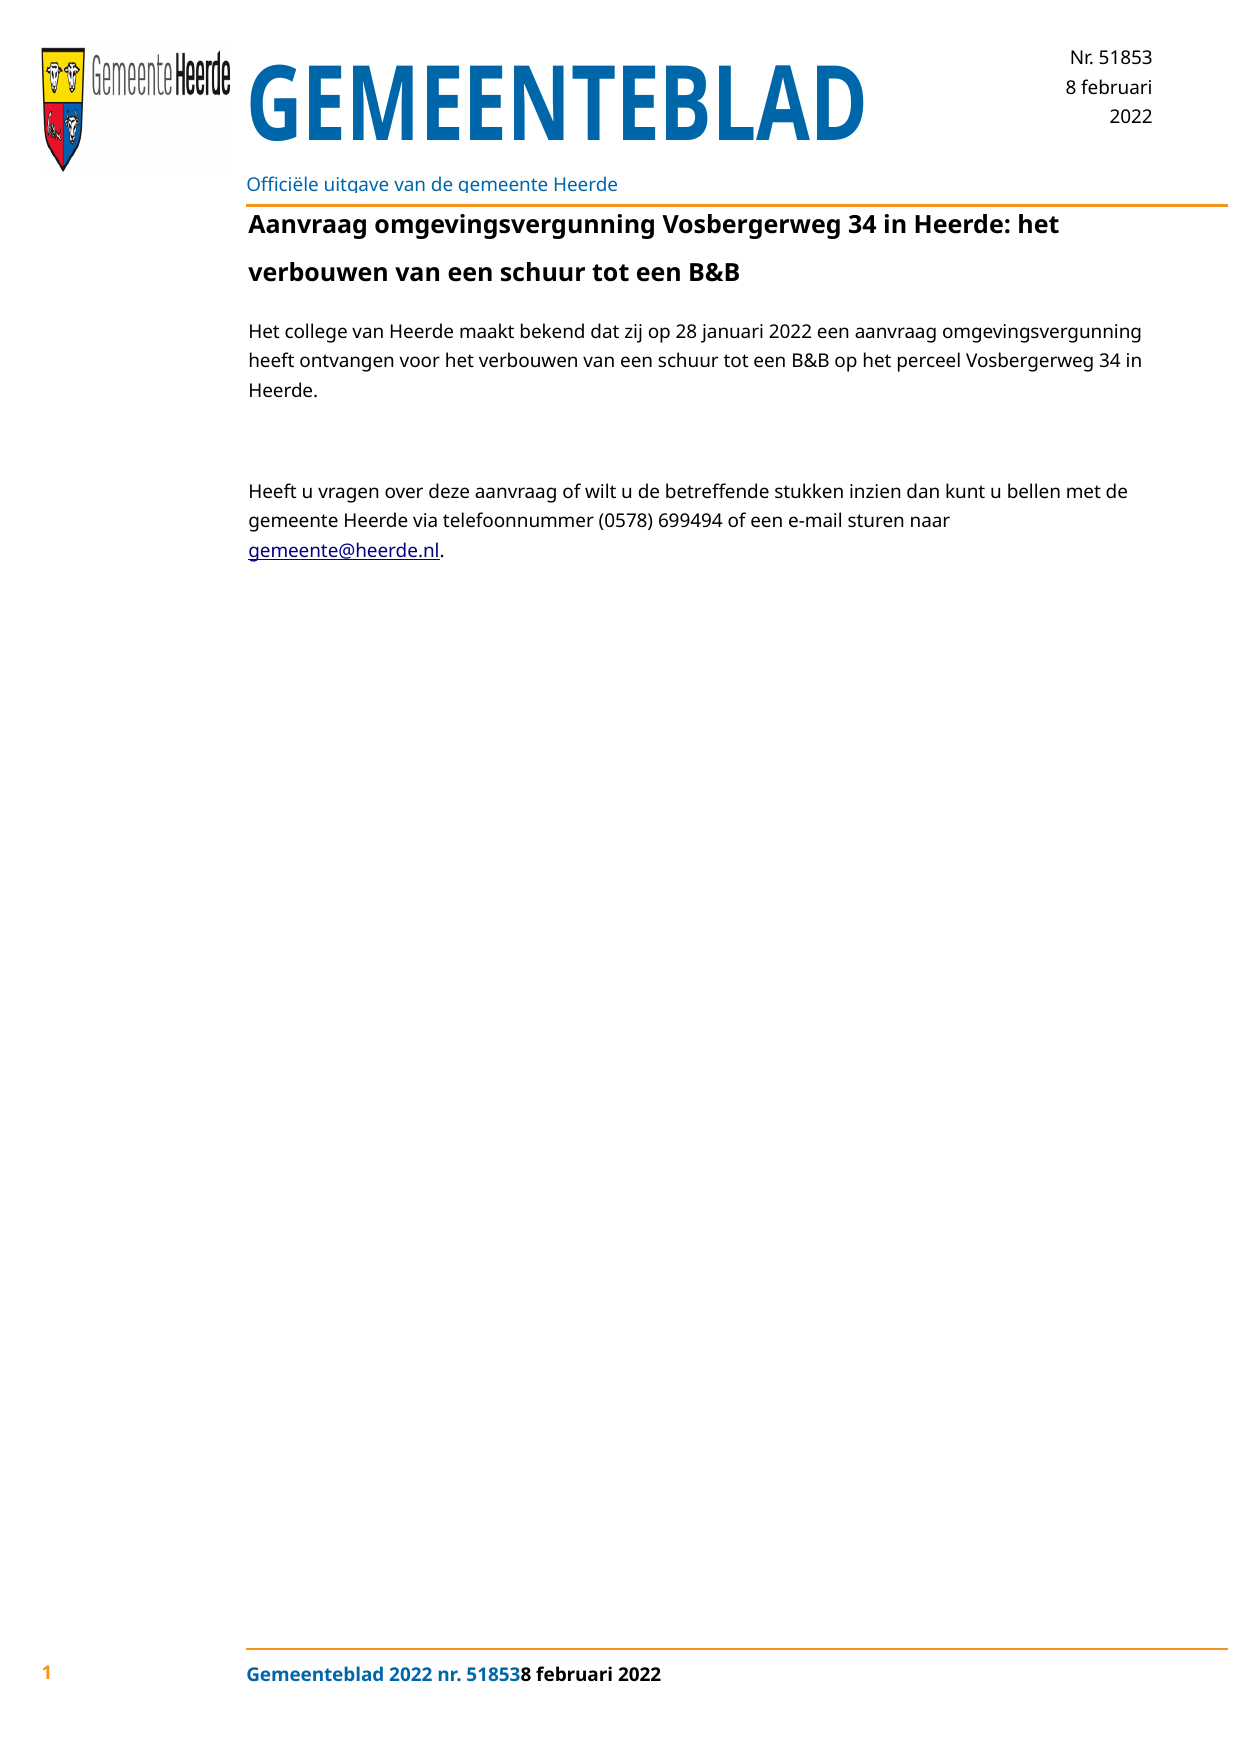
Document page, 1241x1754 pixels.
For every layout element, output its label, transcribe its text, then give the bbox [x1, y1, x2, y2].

text Aanvraag omgevingsvergunning Vosbergerweg 34 in Heerde: het verbouwen van een schuur tot een B&B [248, 207, 1152, 288]
picture [41, 47, 231, 172]
text Het college van Heerde maakt bekend dat zij op 28 januari 2022 een aanvraag omgevingsvergunning heeft ontvangen voor het verbouwen van een schuur tot een B&B op het perceel Vosbergerweg 34 in Heerde. [248, 318, 1152, 403]
text Heeft u vragen over deze aanvraag of wilt u de betreffende stukken inzien dan kunt u bellen met de gemeente Heerde via telefoonnummer (0578) 699494 of een e-mail sturen naar gemeente@heerde.nl. [248, 478, 1152, 563]
